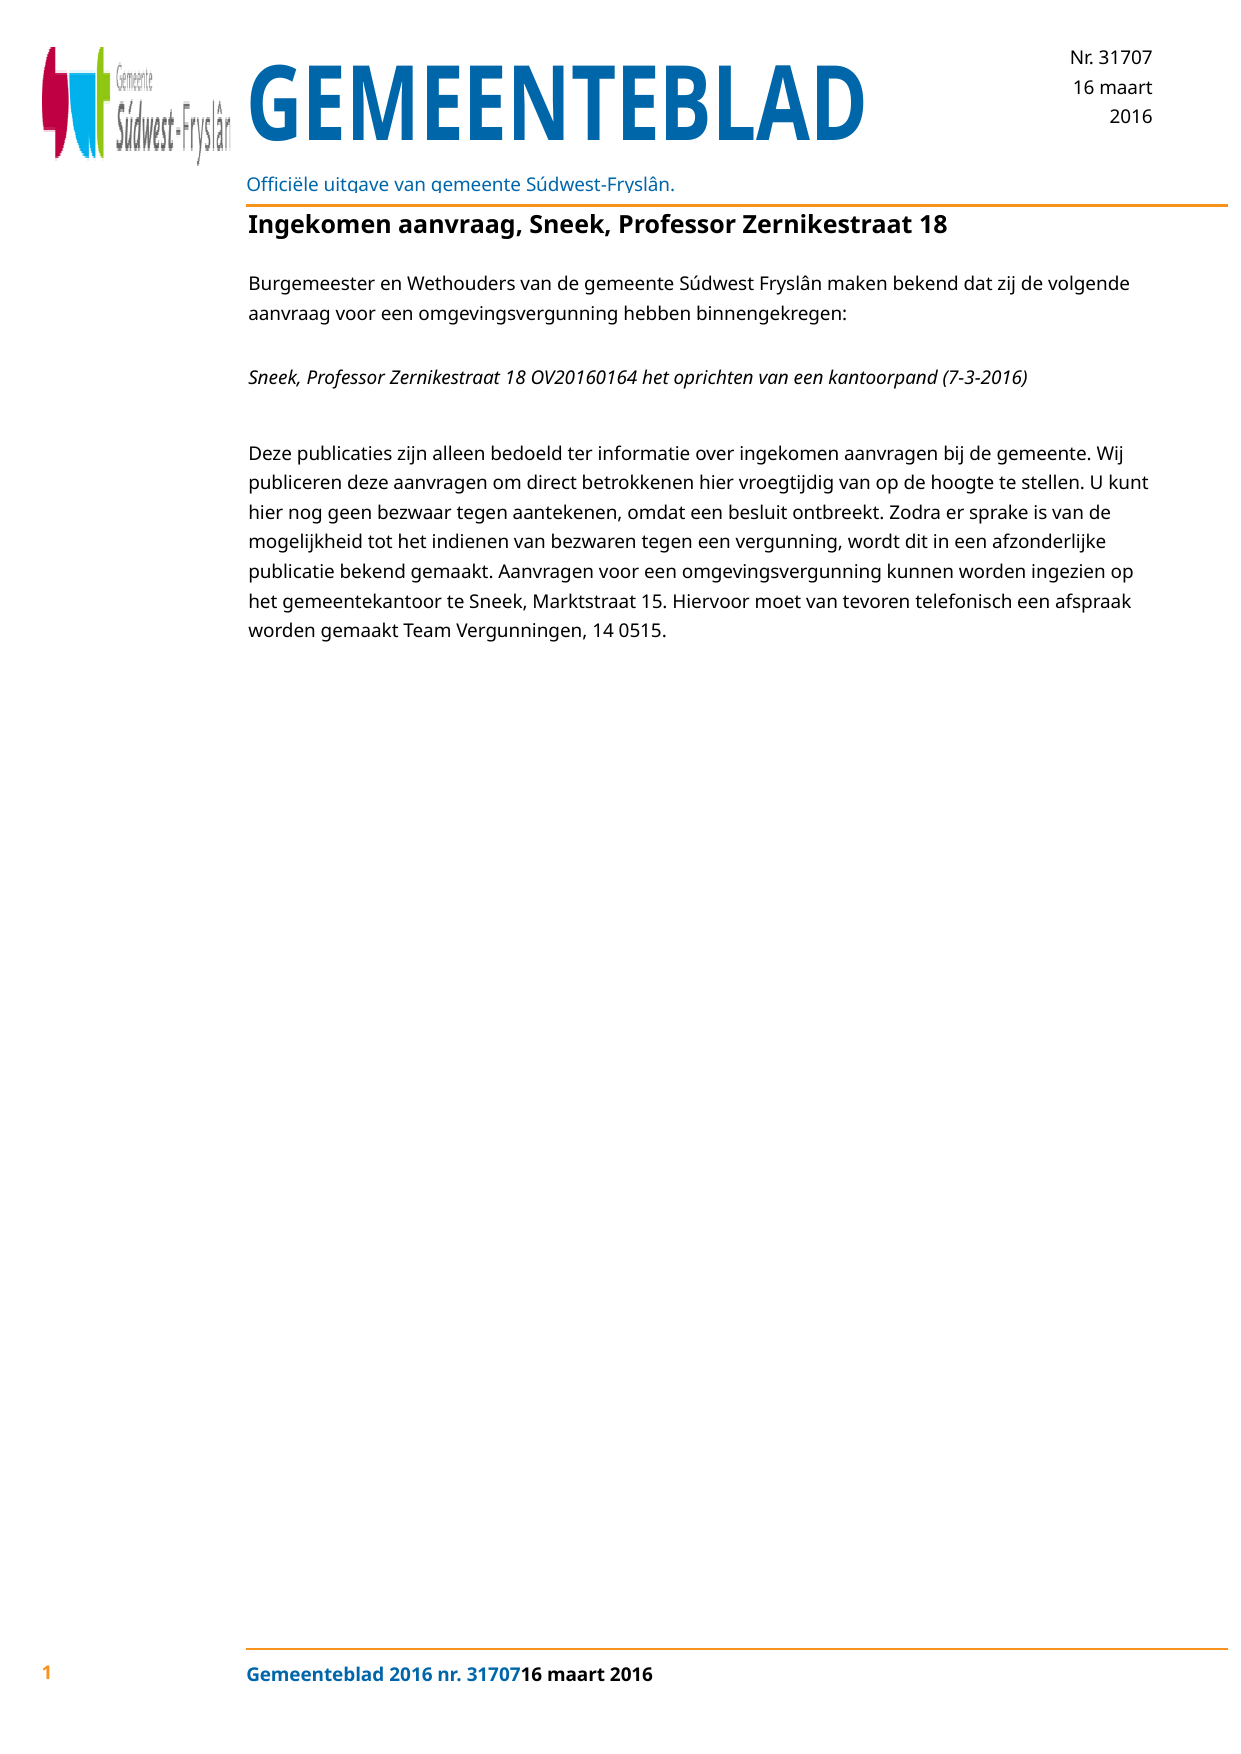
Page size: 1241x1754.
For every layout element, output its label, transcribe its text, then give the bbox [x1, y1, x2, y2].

text Ingekomen aanvraag, Sneek, Professor Zernikestraat 18 [248, 207, 1152, 241]
text Deze publicaties zijn alleen bedoeld ter informatie over ingekomen aanvragen bij de gemeente. Wij publiceren deze aanvragen om direct betrokkenen hier vroegtijdig van op de hoogte te stellen. U kunt hier nog geen bezwaar tegen aantekenen, omdat een besluit ontbreekt. Zodra er sprake is van de mogelijkheid tot het indienen van bezwaren tegen een vergunning, wordt dit in een afzonderlijke publicatie bekend gemaakt. Aanvragen voor een omgevingsvergunning kunnen worden ingezien op het gemeentekantoor te Sneek, Marktstraat 15. Hiervoor moet van tevoren telefonisch een afspraak worden gemaakt Team Vergunningen, 14 0515. [248, 440, 1152, 643]
picture [41, 47, 231, 172]
text Burgemeester en Wethouders van de gemeente Súdwest Fryslân maken bekend dat zij de volgende aanvraag voor een omgevingsvergunning hebben binnengekregen: [248, 270, 1152, 326]
text Sneek, Professor Zernikestraat 18 OV20160164 het oprichten van een kantoorpand (7-3-2016) [248, 364, 1152, 389]
